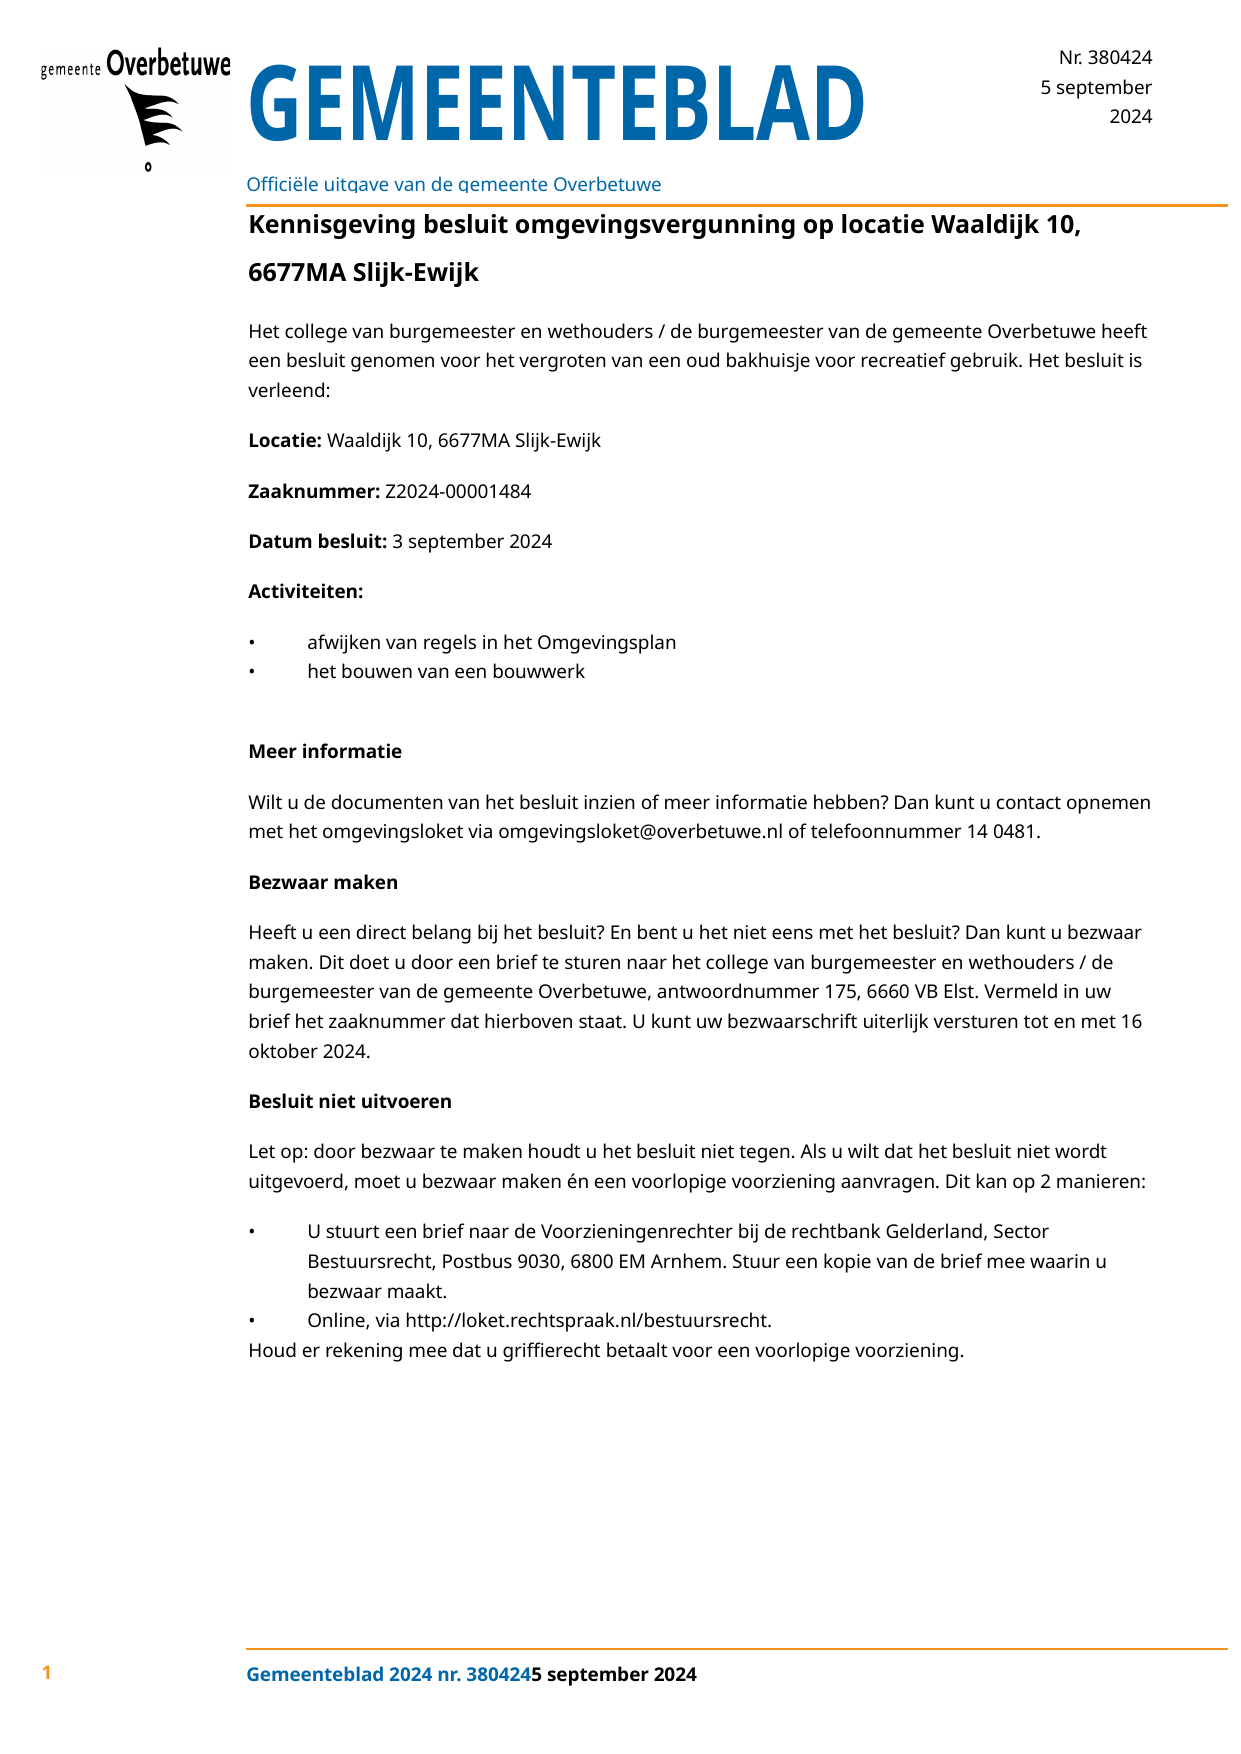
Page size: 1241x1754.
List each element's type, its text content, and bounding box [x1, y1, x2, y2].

text Wilt u de documenten van het besluit inzien of meer informatie hebben? Dan kunt u contact opnemen met het omgevingsloket via omgevingsloket@overbetuwe.nl of telefoonnummer 14 0481. [248, 789, 1152, 844]
text Heeft u een direct belang bij het besluit? En bent u het niet eens met het besluit? Dan kunt u bezwaar maken. Dit doet u door een brief te sturen naar het college van burgemeester en wethouders / de burgemeester van de gemeente Overbetuwe, antwoordnummer 175, 6660 VB Elst. Vermeld in uw brief het zaaknummer dat hierboven staat. U kunt uw bezwaarschrift uiterlijk versturen tot en met 16 oktober 2024. [248, 919, 1152, 1064]
list Online, via http://loket.rechtspraak.nl/bestuursrecht. [248, 1307, 1152, 1333]
text Meer informatie [248, 739, 1152, 764]
list het bouwen van een bouwwerk [248, 659, 1152, 684]
text Let op: door bezwaar te maken houdt u het besluit niet tegen. Als u wilt dat het besluit niet wordt uitgevoerd, moet u bezwaar maken én een voorlopige voorziening aanvragen. Dit kan op 2 manieren: [248, 1139, 1152, 1194]
text Bezwaar maken [248, 869, 1152, 895]
text Kennisgeving besluit omgevingsvergunning op locatie Waaldijk 10, 6677MA Slijk-Ewijk [248, 207, 1152, 288]
text Houd er rekening mee dat u griffierecht betaalt voor een voorlopige voorziening. [248, 1337, 1152, 1363]
text Zaaknummer: Z2024-00001484 [248, 478, 1152, 504]
text Locatie: Waaldijk 10, 6677MA Slijk-Ewijk [248, 427, 1152, 453]
text Het college van burgemeester en wethouders / de burgemeester van de gemeente Overbetuwe heeft een besluit genomen voor het vergroten van een oud bakhuisje voor recreatief gebruik. Het besluit is verleend: [248, 318, 1152, 403]
text Datum besluit: 3 september 2024 [248, 528, 1152, 554]
list afwijken van regels in het Omgevingsplan [248, 629, 1152, 655]
picture [41, 47, 231, 172]
text Activiteiten: [248, 579, 1152, 604]
list U stuurt een brief naar de Voorzieningenrechter bij de rechtbank Gelderland, Sector Bestuursrecht, Postbus 9030, 6800 EM Arnhem. Stuur een kopie van de brief mee waarin u bezwaar maakt. [248, 1219, 1152, 1304]
text Besluit niet uitvoeren [248, 1088, 1152, 1114]
